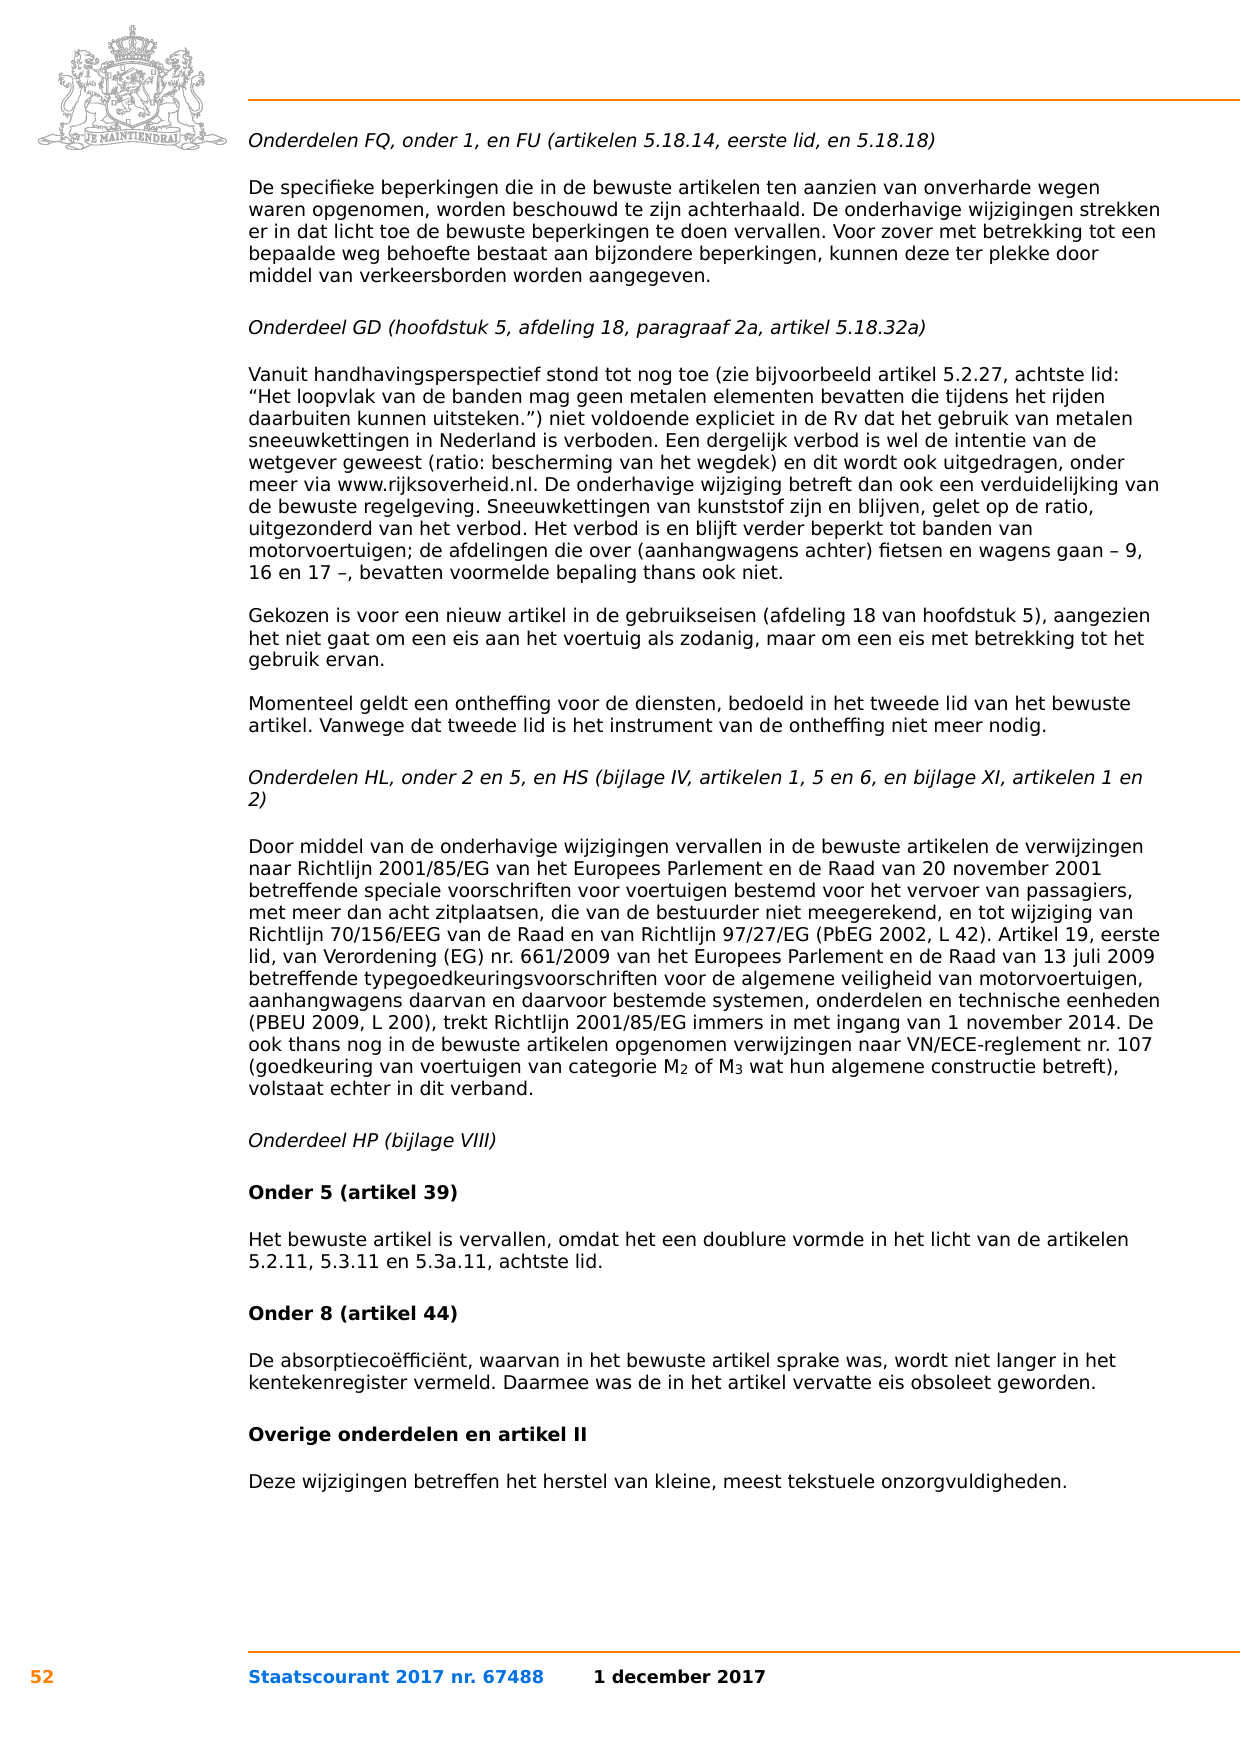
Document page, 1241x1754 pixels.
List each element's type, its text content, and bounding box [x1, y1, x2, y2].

text Vanuit handhavingsperspectief stond tot nog toe (zie bijvoorbeeld artikel 5.2.27, achtste lid: “Het loopvlak van de banden mag geen metalen elementen bevatten die tijdens het rijden daarbuiten kunnen uitsteken.”) niet voldoende expliciet in de Rv dat het gebruik van metalen sneeuwkettingen in Nederland is verboden. Een dergelijk verbod is wel de intentie van de wetgever geweest (ratio: bescherming van het wegdek) en dit wordt ook uitgedragen, onder meer via www.rijksoverheid.nl. De onderhavige wijziging betreft dan ook een verduidelijking van de bewuste regelgeving. Sneeuwkettingen van kunststof zijn en blijven, gelet op de ratio, uitgezonderd van het verbod. Het verbod is en blijft verder beperkt tot banden van motorvoertuigen; de afdelingen die over (aanhangwagens achter) fietsen en wagens gaan – 9, 16 en 17 –, bevatten voormelde bepaling thans ook niet. [248, 364, 1163, 583]
text Door middel van de onderhavige wijzigingen vervallen in de bewuste artikelen de verwijzingen naar Richtlijn 2001/85/EG van het Europees Parlement en de Raad van 20 november 2001 betreffende speciale voorschriften voor voertuigen bestemd voor het vervoer van passagiers, met meer dan acht zitplaatsen, die van de bestuurder niet meegerekend, en tot wijziging van Richtlijn 70/156/EEG van de Raad en van Richtlijn 97/27/EG (PbEG 2002, L 42). Artikel 19, eerste lid, van Verordening (EG) nr. 661/2009 van het Europees Parlement en de Raad van 13 juli 2009 betreffende typegoedkeuringsvoorschriften voor de algemene veiligheid van motorvoertuigen, aanhangwagens daarvan en daarvoor bestemde systemen, onderdelen en technische eenheden (PBEU 2009, L 200), trekt Richtlijn 2001/85/EG immers in met ingang van 1 november 2014. De ook thans nog in de bewuste artikelen opgenomen verwijzingen naar VN/ECE-reglement nr. 107 (goedkeuring van voertuigen van categorie M2 of M3 wat hun algemene constructie betreft), volstaat echter in dit verband. [248, 836, 1163, 1100]
text Momenteel geldt een ontheffing voor de diensten, bedoeld in het tweede lid van het bewuste artikel. Vanwege dat tweede lid is het instrument van de ontheffing niet meer nodig. [248, 693, 1163, 737]
picture [38, 25, 227, 150]
text Het bewuste artikel is vervallen, omdat het een doublure vormde in het licht van de artikelen 5.2.11, 5.3.11 en 5.3a.11, achtste lid. [248, 1229, 1163, 1273]
subtitle Onderdeel HP (bijlage VIII) [248, 1130, 1163, 1152]
subtitle Onderdelen FQ, onder 1, en FU (artikelen 5.18.14, eerste lid, en 5.18.18) [248, 130, 1163, 152]
text De specifieke beperkingen die in de bewuste artikelen ten aanzien van onverharde wegen waren opgenomen, worden beschouwd te zijn achterhaald. De onderhavige wijzigingen strekken er in dat licht toe de bewuste beperkingen te doen vervallen. Voor zover met betrekking tot een bepaalde weg behoefte bestaat aan bijzondere beperkingen, kunnen deze ter plekke door middel van verkeersborden worden aangegeven. [248, 177, 1163, 287]
text De absorptiecoëfficiënt, waarvan in het bewuste artikel sprake was, wordt niet langer in het kentekenregister vermeld. Daarmee was de in het artikel vervatte eis obsoleet geworden. [248, 1350, 1163, 1394]
text Gekozen is voor een nieuw artikel in de gebruikseisen (afdeling 18 van hoofdstuk 5), aangezien het niet gaat om een eis aan het voertuig als zodanig, maar om een eis met betrekking tot het gebruik ervan. [248, 605, 1163, 671]
subtitle Onderdelen HL, onder 2 en 5, en HS (bijlage IV, artikelen 1, 5 en 6, en bijlage XI, artikelen 1 en 2) [248, 767, 1163, 811]
subtitle Onderdeel GD (hoofdstuk 5, afdeling 18, paragraaf 2a, artikel 5.18.32a) [248, 317, 1163, 339]
text Deze wijzigingen betreffen het herstel van kleine, meest tekstuele onzorgvuldigheden. [248, 1471, 1163, 1493]
subtitle Overige onderdelen en artikel II [248, 1424, 1163, 1446]
subtitle Onder 8 (artikel 44) [248, 1303, 1163, 1325]
subtitle Onder 5 (artikel 39) [248, 1182, 1163, 1204]
